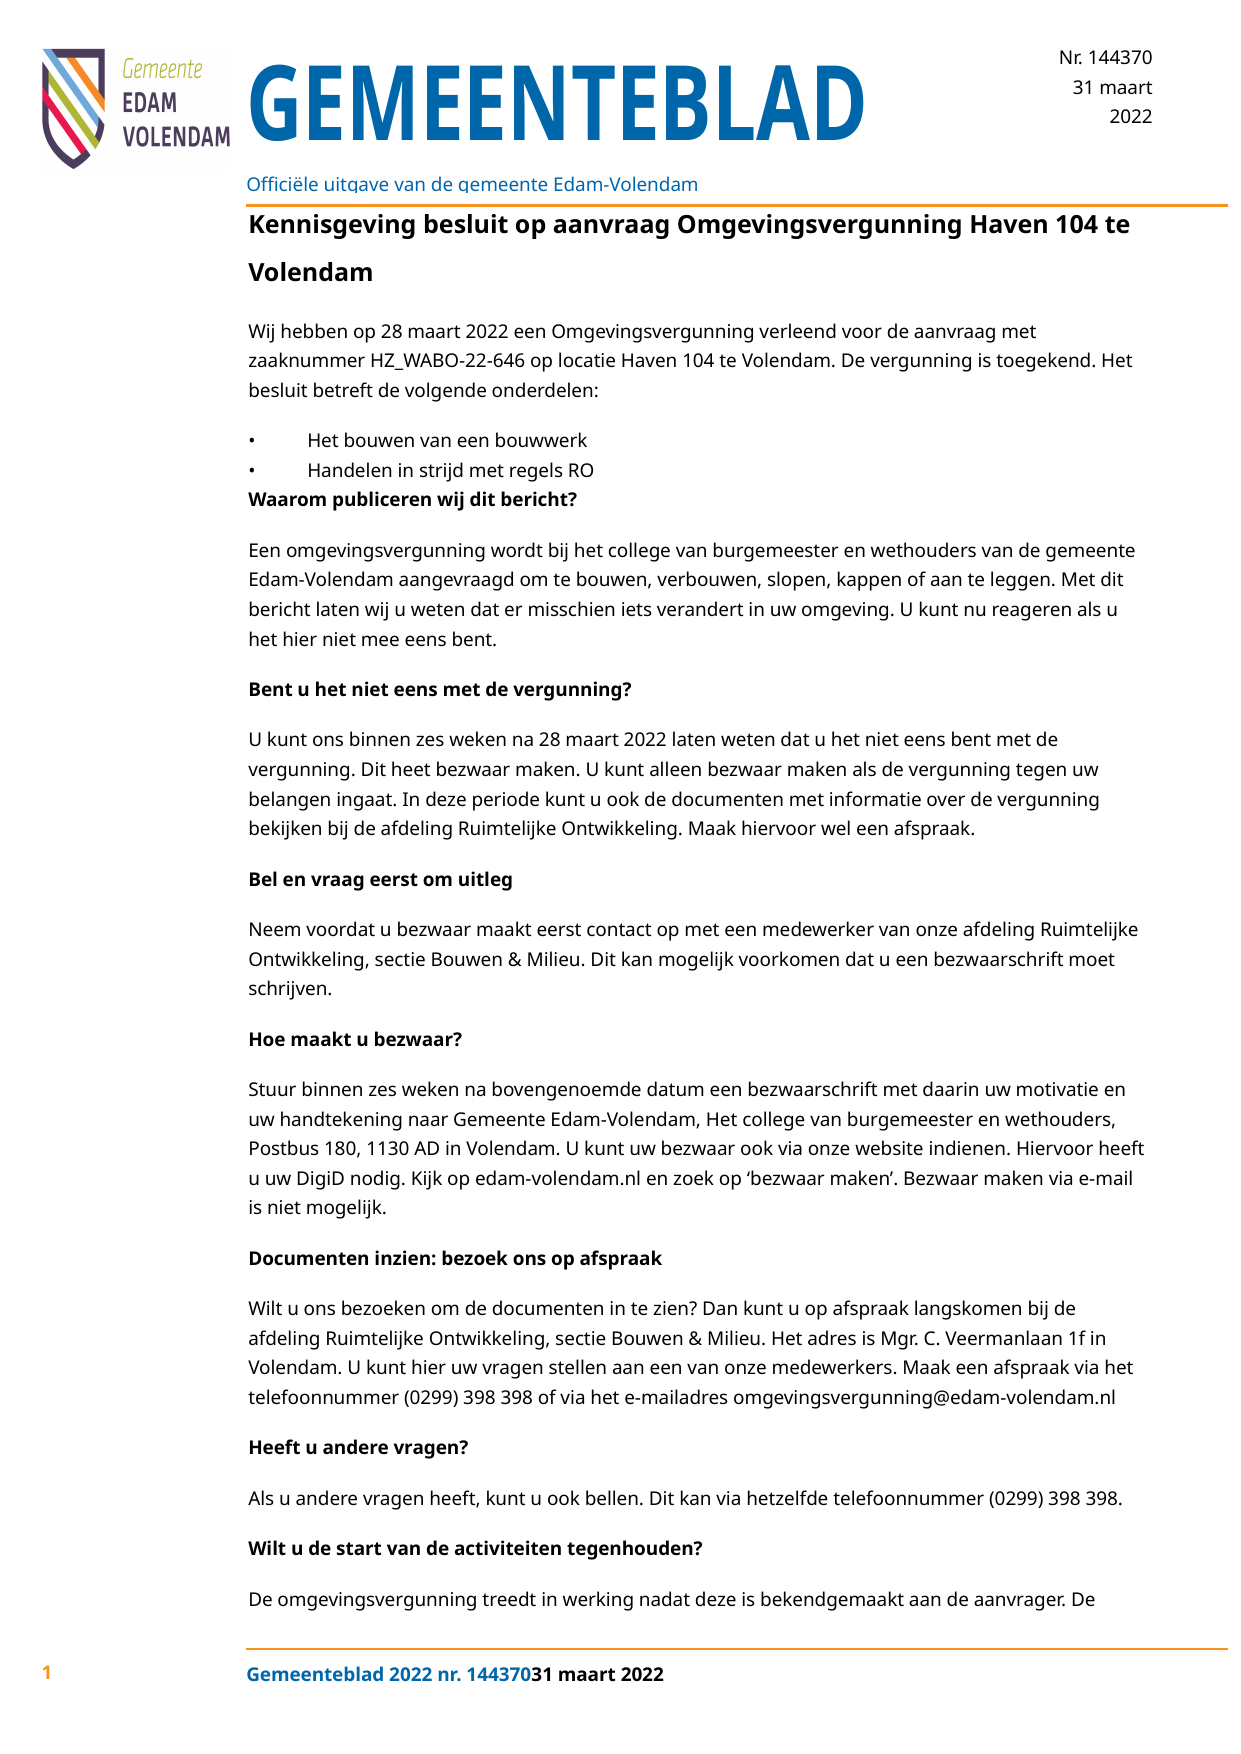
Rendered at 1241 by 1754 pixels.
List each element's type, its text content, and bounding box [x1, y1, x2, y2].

text Bel en vraag eerst om uitleg [248, 866, 1152, 892]
list Handelen in strijd met regels RO [248, 457, 1152, 483]
text Kennisgeving besluit op aanvraag Omgevingsvergunning Haven 104 te Volendam [248, 207, 1152, 288]
list Het bouwen van een bouwwerk [248, 427, 1152, 453]
text Een omgevingsvergunning wordt bij het college van burgemeester en wethouders van de gemeente Edam-Volendam aangevraagd om te bouwen, verbouwen, slopen, kappen of aan te leggen. Met dit bericht laten wij u weten dat er misschien iets verandert in uw omgeving. U kunt nu reageren als u het hier niet mee eens bent. [248, 537, 1152, 652]
text Bent u het niet eens met de vergunning? [248, 676, 1152, 702]
text Heeft u andere vragen? [248, 1434, 1152, 1460]
text Stuur binnen zes weken na bovengenoemde datum een bezwaarschrift met daarin uw motivatie en uw handtekening naar Gemeente Edam-Volendam, Het college van burgemeester en wethouders, Postbus 180, 1130 AD in Volendam. U kunt uw bezwaar ook via onze website indienen. Hiervoor heeft u uw DigiD nodig. Kijk op edam-volendam.nl en zoek op ‘bezwaar maken’. Bezwaar maken via e-mail is niet mogelijk. [248, 1076, 1152, 1220]
text Waarom publiceren wij dit bericht? [248, 487, 1152, 512]
text Hoe maakt u bezwaar? [248, 1026, 1152, 1052]
text U kunt ons binnen zes weken na 28 maart 2022 laten weten dat u het niet eens bent met de vergunning. Dit heet bezwaar maken. U kunt alleen bezwaar maken als de vergunning tegen uw belangen ingaat. In deze periode kunt u ook de documenten met informatie over de vergunning bekijken bij de afdeling Ruimtelijke Ontwikkeling. Maak hiervoor wel een afspraak. [248, 727, 1152, 841]
text Wij hebben op 28 maart 2022 een Omgevingsvergunning verleend voor de aanvraag met zaaknummer HZ_WABO-22-646 op locatie Haven 104 te Volendam. De vergunning is toegekend. Het besluit betreft de volgende onderdelen: [248, 318, 1152, 403]
text De omgevingsvergunning treedt in werking nadat deze is bekendgemaakt aan de aanvrager. De [248, 1586, 1152, 1612]
text Als u andere vragen heeft, kunt u ook bellen. Dit kan via hetzelfde telefoonnummer (0299) 398 398. [248, 1485, 1152, 1511]
text Documenten inzien: bezoek ons op afspraak [248, 1245, 1152, 1271]
picture [41, 47, 231, 172]
text Wilt u ons bezoeken om de documenten in te zien? Dan kunt u op afspraak langskomen bij de afdeling Ruimtelijke Ontwikkeling, sectie Bouwen & Milieu. Het adres is Mgr. C. Veermanlaan 1f in Volendam. U kunt hier uw vragen stellen aan een van onze medewerkers. Maak een afspraak via het telefoonnummer (0299) 398 398 of via het e-mailadres omgevingsvergunning@edam-volendam.nl [248, 1295, 1152, 1410]
text Wilt u de start van de activiteiten tegenhouden? [248, 1535, 1152, 1561]
text Neem voordat u bezwaar maakt eerst contact op met een medewerker van onze afdeling Ruimtelijke Ontwikkeling, sectie Bouwen & Milieu. Dit kan mogelijk voorkomen dat u een bezwaarschrift moet schrijven. [248, 916, 1152, 1001]
